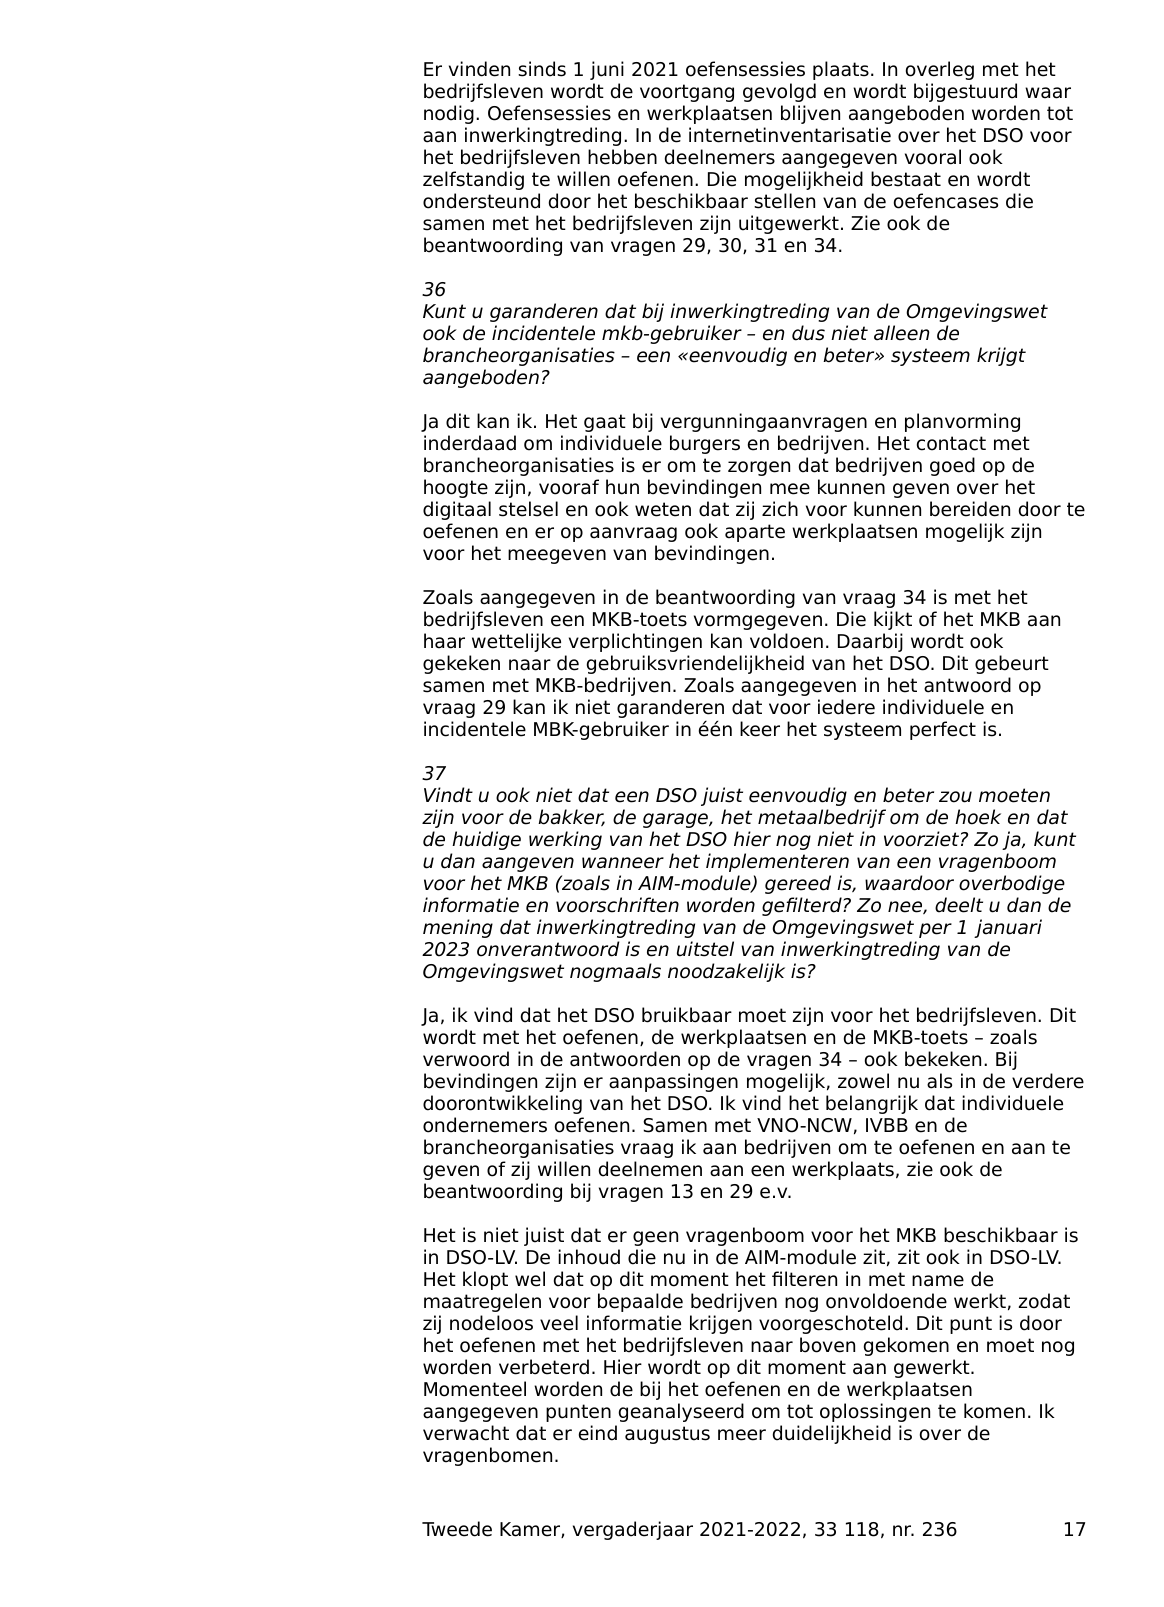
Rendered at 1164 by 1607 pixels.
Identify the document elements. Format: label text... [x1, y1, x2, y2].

text Ja dit kan ik. Het gaat bij vergunningaanvragen en planvorming inderdaad om individuele burgers en bedrijven. Het contact met brancheorganisaties is er om te zorgen dat bedrijven goed op de hoogte zijn, vooraf hun bevindingen mee kunnen geven over het digitaal stelsel en ook weten dat zij zich voor kunnen bereiden door te oefenen en er op aanvraag ook aparte werkplaatsen mogelijk zijn voor het meegeven van bevindingen. [422, 411, 1087, 565]
text Vindt u ook niet dat een DSO juist eenvoudig en beter zou moeten zijn voor de bakker, de garage, het metaalbedrijf om de hoek en dat de huidige werking van het DSO hier nog niet in voorziet? Zo ja, kunt u dan aangeven wanneer het implementeren van een vragenboom voor het MKB (zoals in AIM-module) gereed is, waardoor overbodige informatie en voorschriften worden gefilterd? Zo nee, deelt u dan de mening dat inwerkingtreding van de Omgevingswet per 1 januari 2023 onverantwoord is en uitstel van inwerkingtreding van de Omgevingswet nogmaals noodzakelijk is? [422, 785, 1087, 983]
text Ja, ik vind dat het DSO bruikbaar moet zijn voor het bedrijfsleven. Dit wordt met het oefenen, de werkplaatsen en de MKB-toets – zoals verwoord in de antwoorden op de vragen 34 – ook bekeken. Bij bevindingen zijn er aanpassingen mogelijk, zowel nu als in de verdere doorontwikkeling van het DSO. Ik vind het belangrijk dat individuele ondernemers oefenen. Samen met VNO-NCW, IVBB en de brancheorganisaties vraag ik aan bedrijven om te oefenen en aan te geven of zij willen deelnemen aan een werkplaats, zie ook de beantwoording bij vragen 13 en 29 e.v. [422, 1005, 1087, 1203]
text 36 [422, 279, 1087, 301]
text 37 [422, 763, 1087, 785]
text Kunt u garanderen dat bij inwerkingtreding van de Omgevingswet ook de incidentele mkb-gebruiker – en dus niet alleen de brancheorganisaties – een «eenvoudig en beter» systeem krijgt aangeboden? [422, 301, 1087, 389]
text Er vinden sinds 1 juni 2021 oefensessies plaats. In overleg met het bedrijfsleven wordt de voortgang gevolgd en wordt bijgestuurd waar nodig. Oefensessies en werkplaatsen blijven aangeboden worden tot aan inwerkingtreding. In de internetinventarisatie over het DSO voor het bedrijfsleven hebben deelnemers aangegeven vooral ook zelfstandig te willen oefenen. Die mogelijkheid bestaat en wordt ondersteund door het beschikbaar stellen van de oefencases die samen met het bedrijfsleven zijn uitgewerkt. Zie ook de beantwoording van vragen 29, 30, 31 en 34. [422, 59, 1087, 257]
text Zoals aangegeven in de beantwoording van vraag 34 is met het bedrijfsleven een MKB-toets vormgegeven. Die kijkt of het MKB aan haar wettelijke verplichtingen kan voldoen. Daarbij wordt ook gekeken naar de gebruiksvriendelijkheid van het DSO. Dit gebeurt samen met MKB-bedrijven. Zoals aangegeven in het antwoord op vraag 29 kan ik niet garanderen dat voor iedere individuele en incidentele MBK-gebruiker in één keer het systeem perfect is. [422, 587, 1087, 741]
text Het is niet juist dat er geen vragenboom voor het MKB beschikbaar is in DSO-LV. De inhoud die nu in de AIM-module zit, zit ook in DSO-LV. Het klopt wel dat op dit moment het filteren in met name de maatregelen voor bepaalde bedrijven nog onvoldoende werkt, zodat zij nodeloos veel informatie krijgen voorgeschoteld. Dit punt is door het oefenen met het bedrijfsleven naar boven gekomen en moet nog worden verbeterd. Hier wordt op dit moment aan gewerkt. Momenteel worden de bij het oefenen en de werkplaatsen aangegeven punten geanalyseerd om tot oplossingen te komen. Ik verwacht dat er eind augustus meer duidelijkheid is over de vragenbomen. [422, 1225, 1087, 1467]
